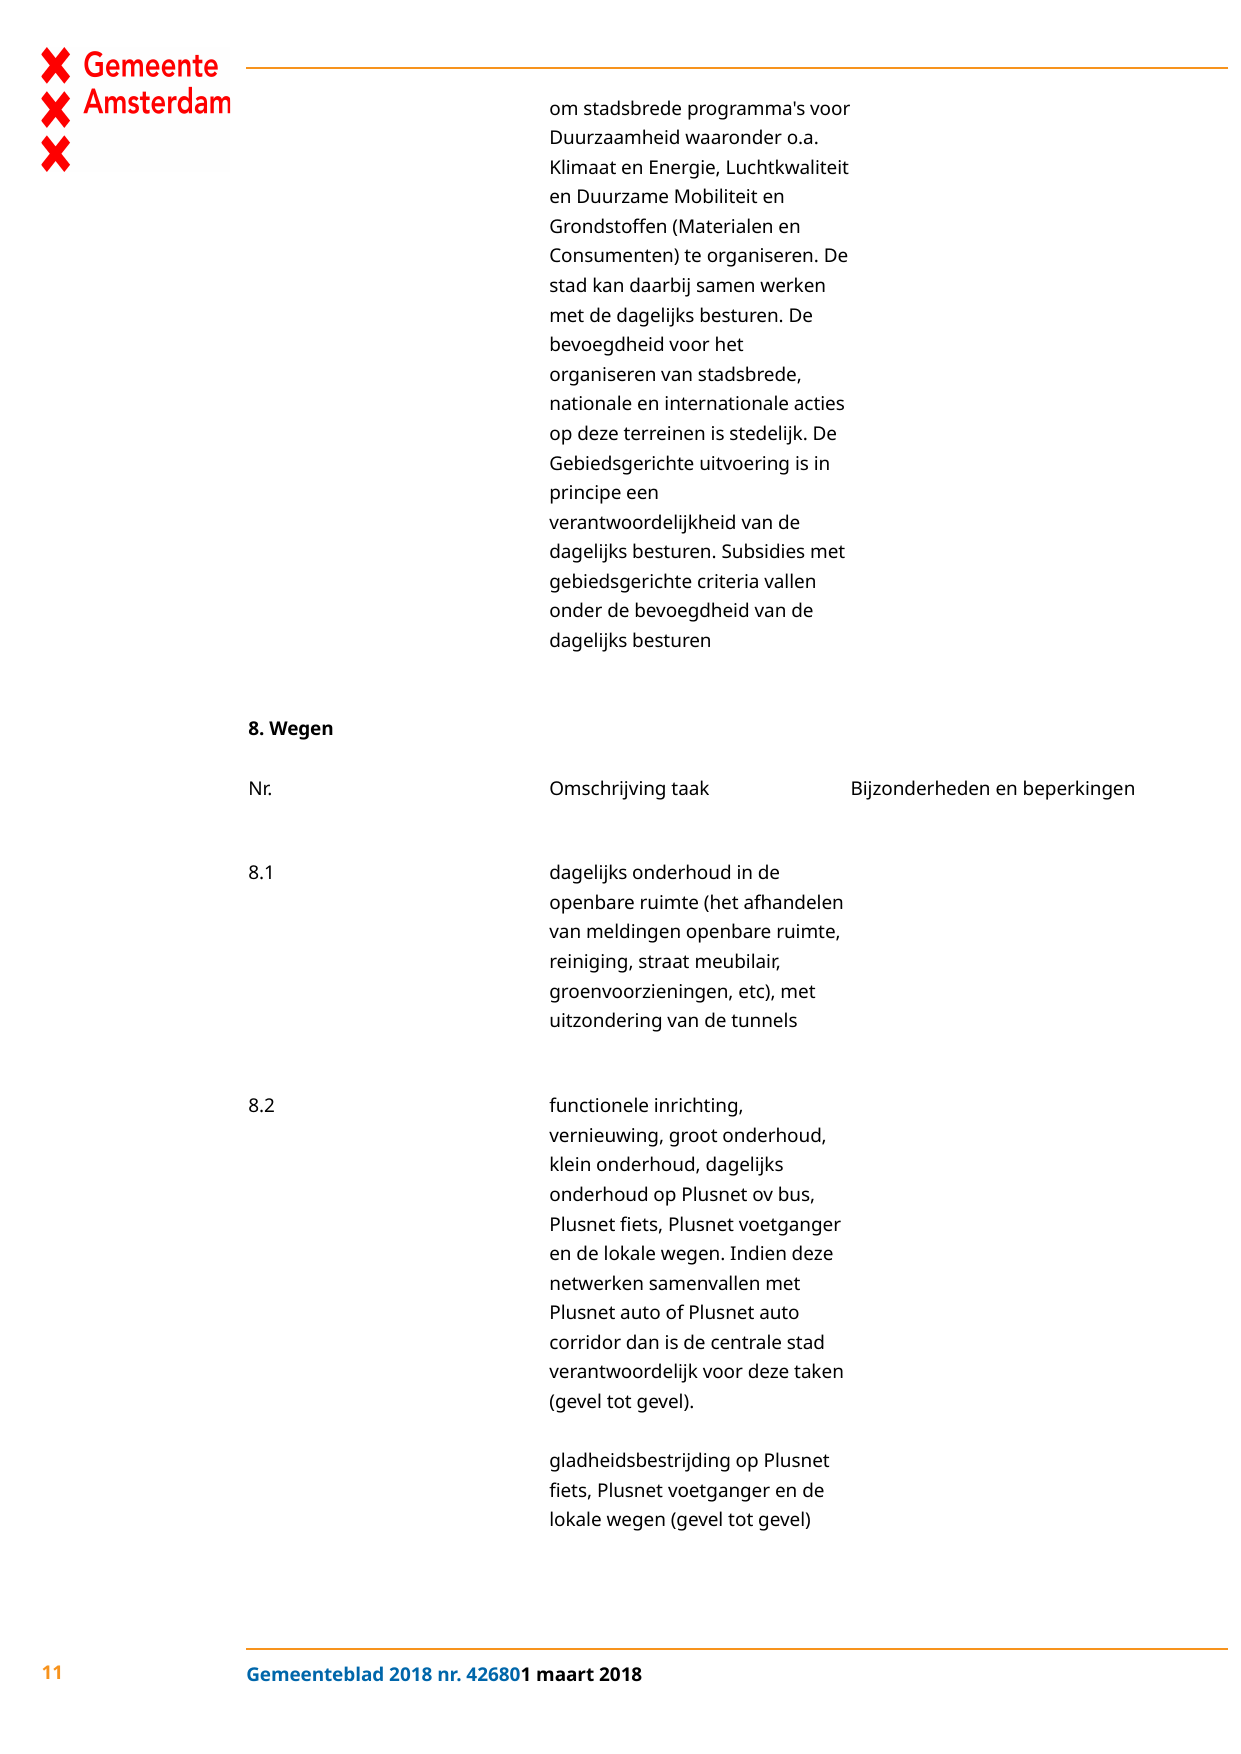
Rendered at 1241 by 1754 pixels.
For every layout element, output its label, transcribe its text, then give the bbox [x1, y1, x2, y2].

table_cell dagelijks onderhoud in de openbare ruimte (het afhandelen van meldingen openbare ruimte, reiniging, straat meubilair, groenvoorzieningen, etc), met uitzondering van de tunnels [549, 830, 850, 1063]
text 8. Wegen [248, 715, 1152, 741]
table_header Bijzonderheden en beperkingen [850, 745, 1152, 830]
table_cell om stadsbrede programma's voor Duurzaamheid waaronder o.a. Klimaat en Energie, Luchtkwaliteit en Duurzame Mobiliteit en Grondstoffen (Materialen en Consumenten) te organiseren. De stad kan daarbij samen werken met de dagelijks besturen. De bevoegdheid voor het organiseren van stadsbrede, nationale en internationale acties op deze terreinen is stedelijk. De Gebiedsgerichte uitvoering is in principe een verantwoordelijkheid van de dagelijks besturen. Subsidies met gebiedsgerichte criteria vallen onder de bevoegdheid van de dagelijks besturen [549, 95, 850, 683]
table_cell 8.1 [248, 830, 549, 1063]
table_cell [248, 95, 549, 683]
table_cell [850, 95, 1152, 683]
table_cell [850, 1063, 1152, 1562]
table_cell 8.2 [248, 1063, 549, 1562]
table_cell functionele inrichting, vernieuwing, groot onderhoud, klein onderhoud, dagelijks onderhoud op Plusnet ov bus, Plusnet fiets, Plusnet voetganger en de lokale wegen. Indien deze netwerken samenvallen met Plusnet auto of Plusnet auto corridor dan is de centrale stad verantwoordelijk voor deze taken (gevel tot gevel). gladheidsbestrijding op Plusnet fiets, Plusnet voetganger en de lokale wegen (gevel tot gevel) [549, 1063, 850, 1562]
picture [41, 47, 231, 172]
table_cell [850, 830, 1152, 1063]
table_header Omschrijving taak [549, 745, 850, 830]
table_header Nr. [248, 745, 549, 830]
